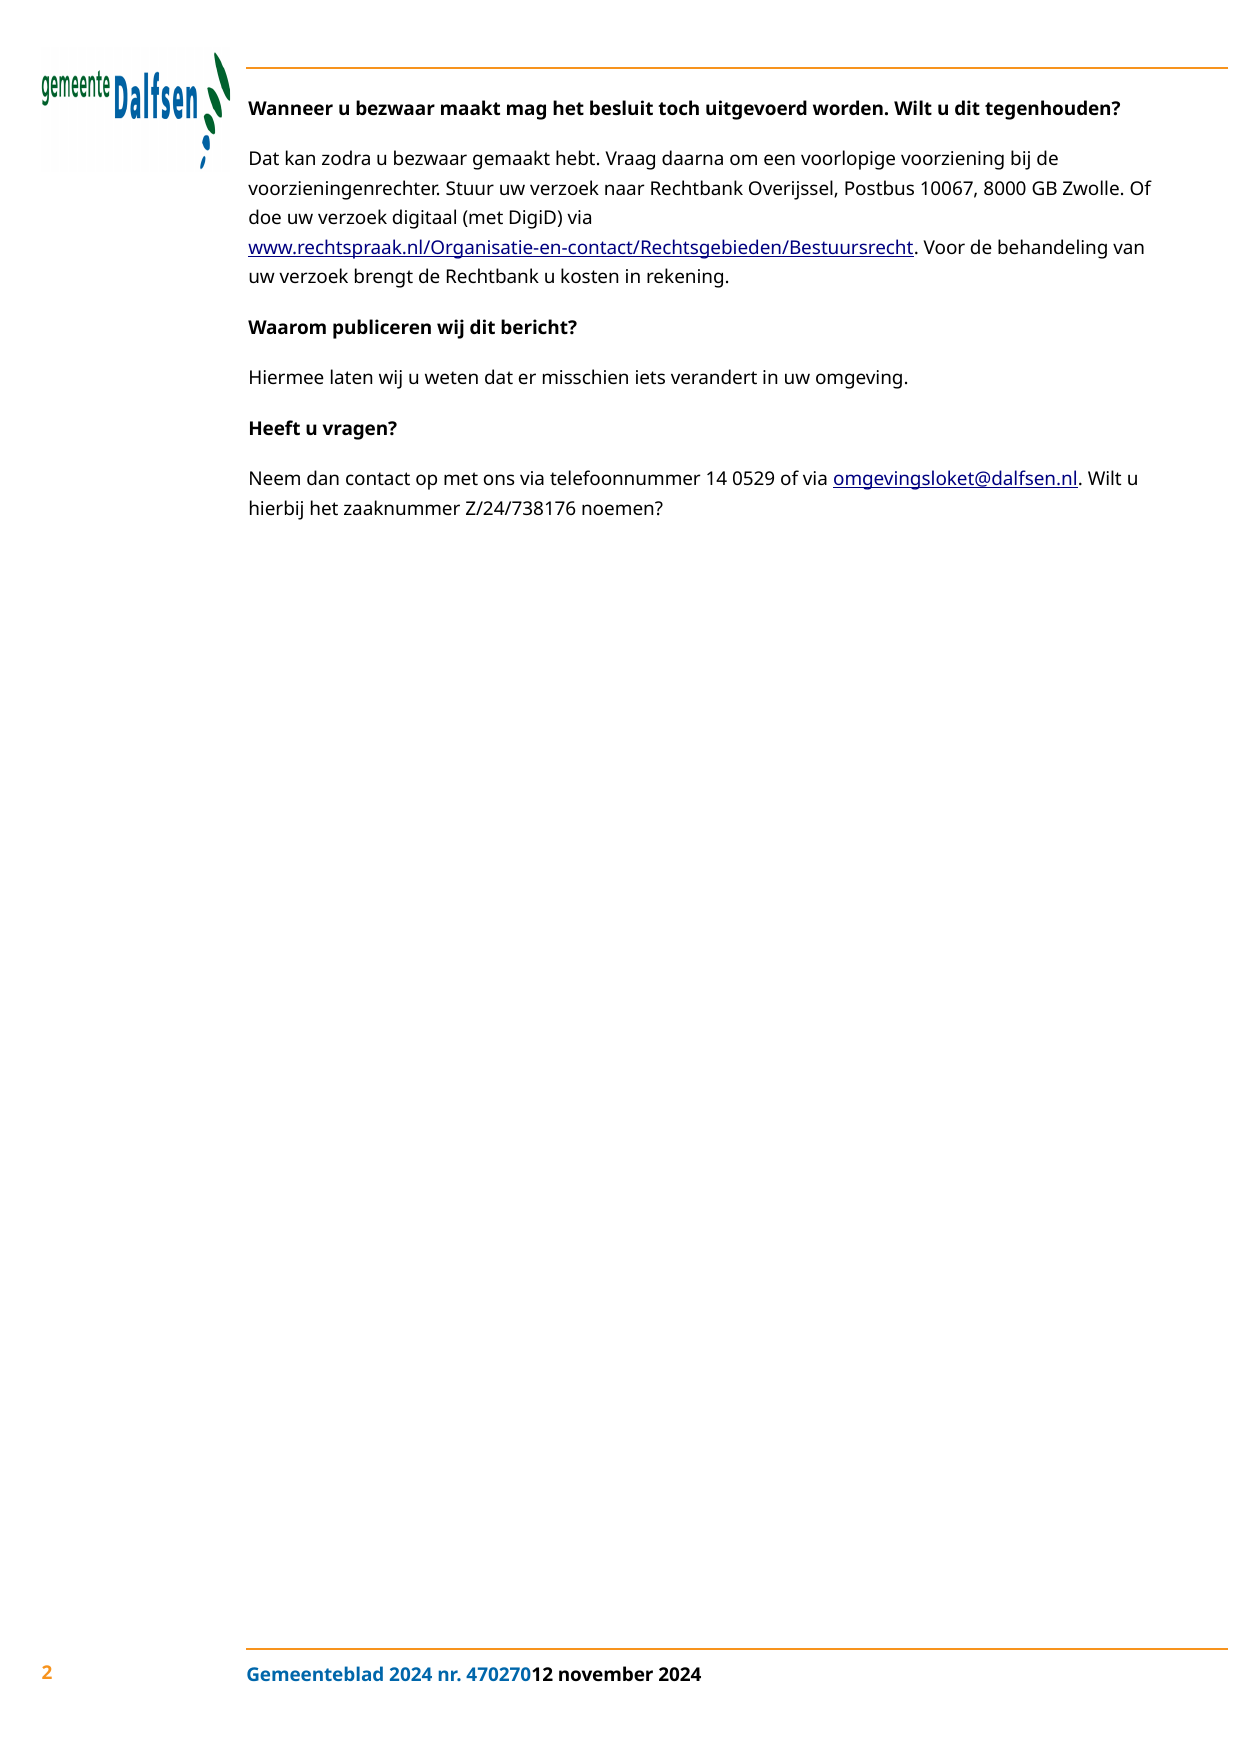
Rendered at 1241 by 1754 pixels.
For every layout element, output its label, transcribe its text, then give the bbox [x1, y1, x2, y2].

text Wanneer u bezwaar maakt mag het besluit toch uitgevoerd worden. Wilt u dit tegenhouden? [248, 95, 1152, 121]
picture [41, 47, 231, 172]
text Waarom publiceren wij dit bericht? [248, 314, 1152, 340]
text Dat kan zodra u bezwaar gemaakt hebt. Vraag daarna om een voorlopige voorziening bij de voorzieningenrechter. Stuur uw verzoek naar Rechtbank Overijssel, Postbus 10067, 8000 GB Zwolle. Of doe uw verzoek digitaal (met DigiD) via www.rechtspraak.nl/Organisatie-en-contact/Rechtsgebieden/Bestuursrecht. Voor de behandeling van uw verzoek brengt de Rechtbank u kosten in rekening. [248, 145, 1152, 289]
text Neem dan contact op met ons via telefoonnummer 14 0529 of via omgevingsloket@dalfsen.nl. Wilt u hierbij het zaaknummer Z/24/738176 noemen? [248, 465, 1152, 521]
text Heeft u vragen? [248, 415, 1152, 441]
text Hiermee laten wij u weten dat er misschien iets verandert in uw omgeving. [248, 364, 1152, 390]
